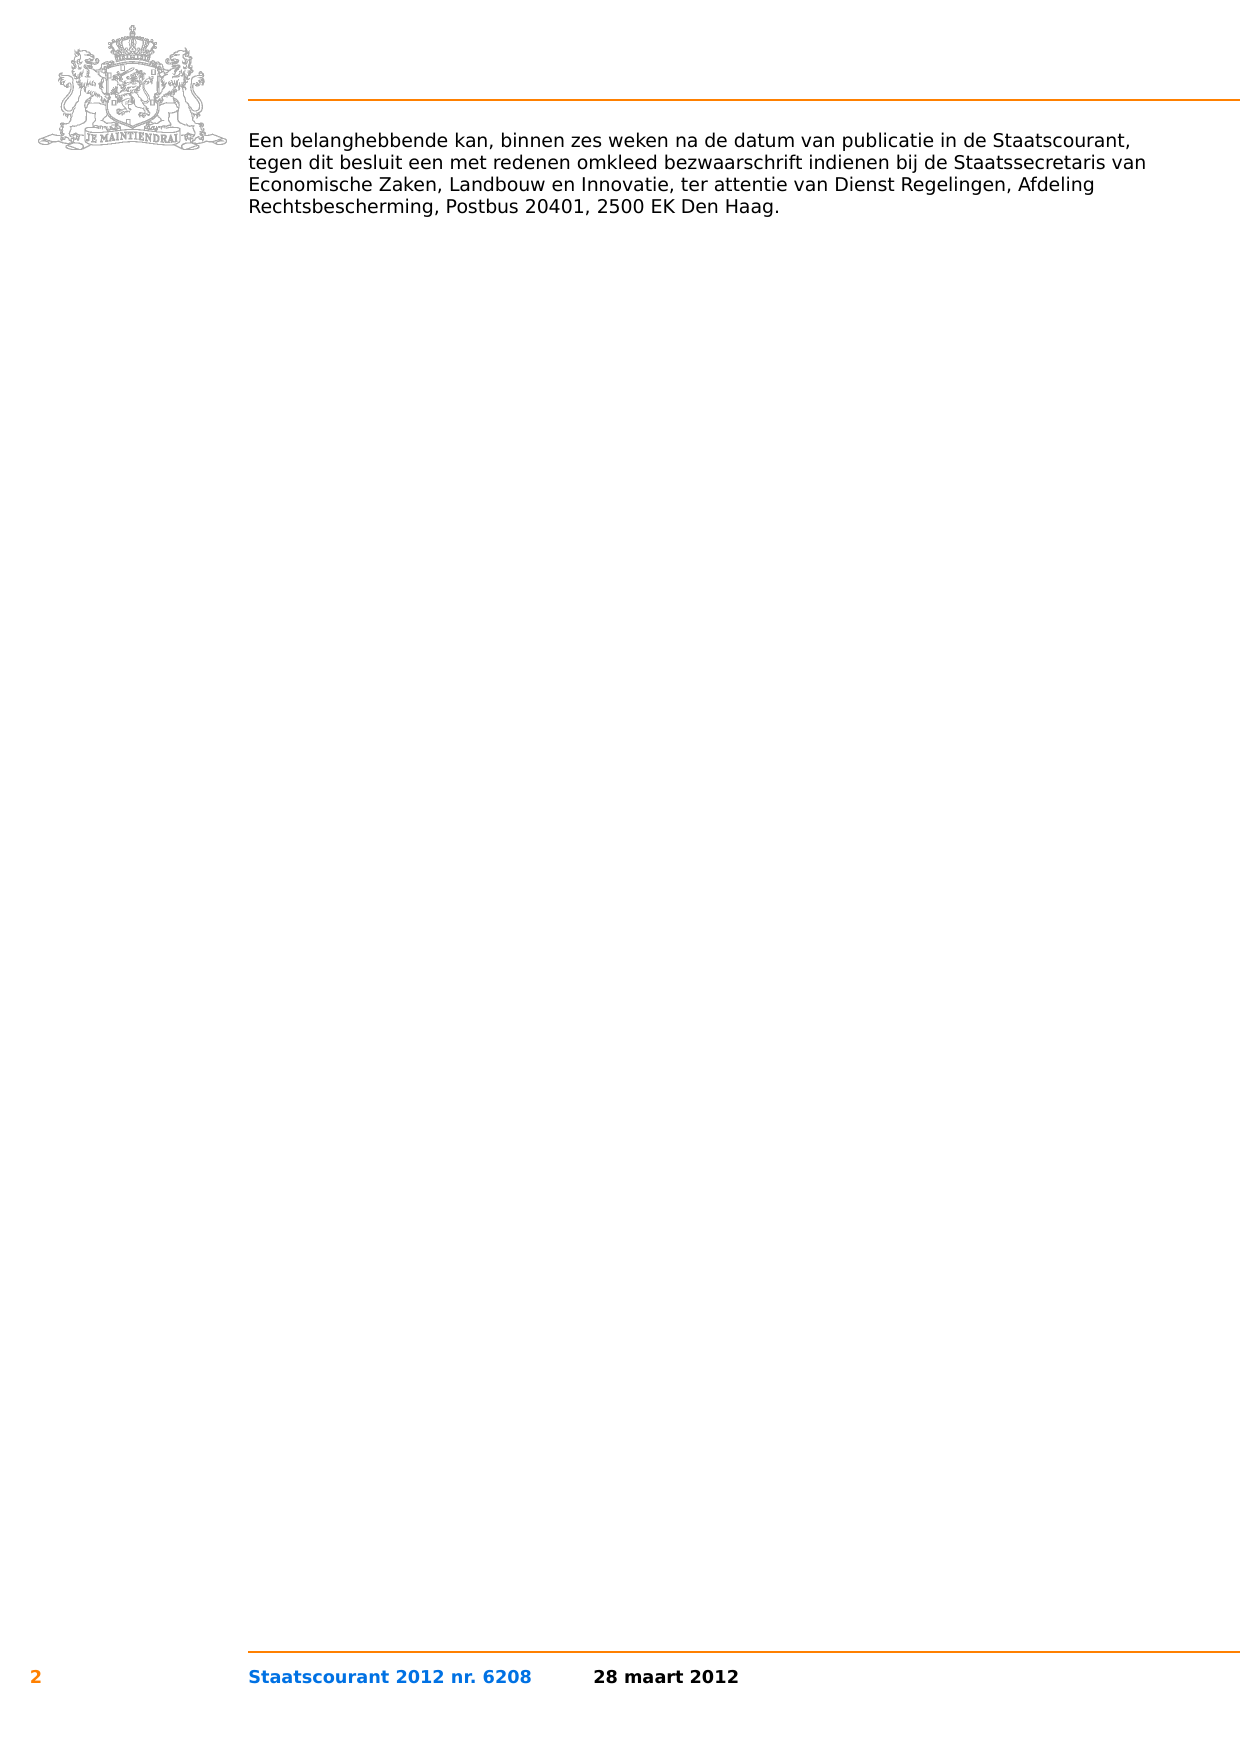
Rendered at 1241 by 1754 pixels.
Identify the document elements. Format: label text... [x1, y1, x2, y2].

picture [38, 25, 227, 150]
text Een belanghebbende kan, binnen zes weken na de datum van publicatie in de Staatscourant, tegen dit besluit een met redenen omkleed bezwaarschrift indienen bij de Staatssecretaris van Economische Zaken, Landbouw en Innovatie, ter attentie van Dienst Regelingen, Afdeling Rechtsbescherming, Postbus 20401, 2500 EK Den Haag. [248, 130, 1163, 218]
